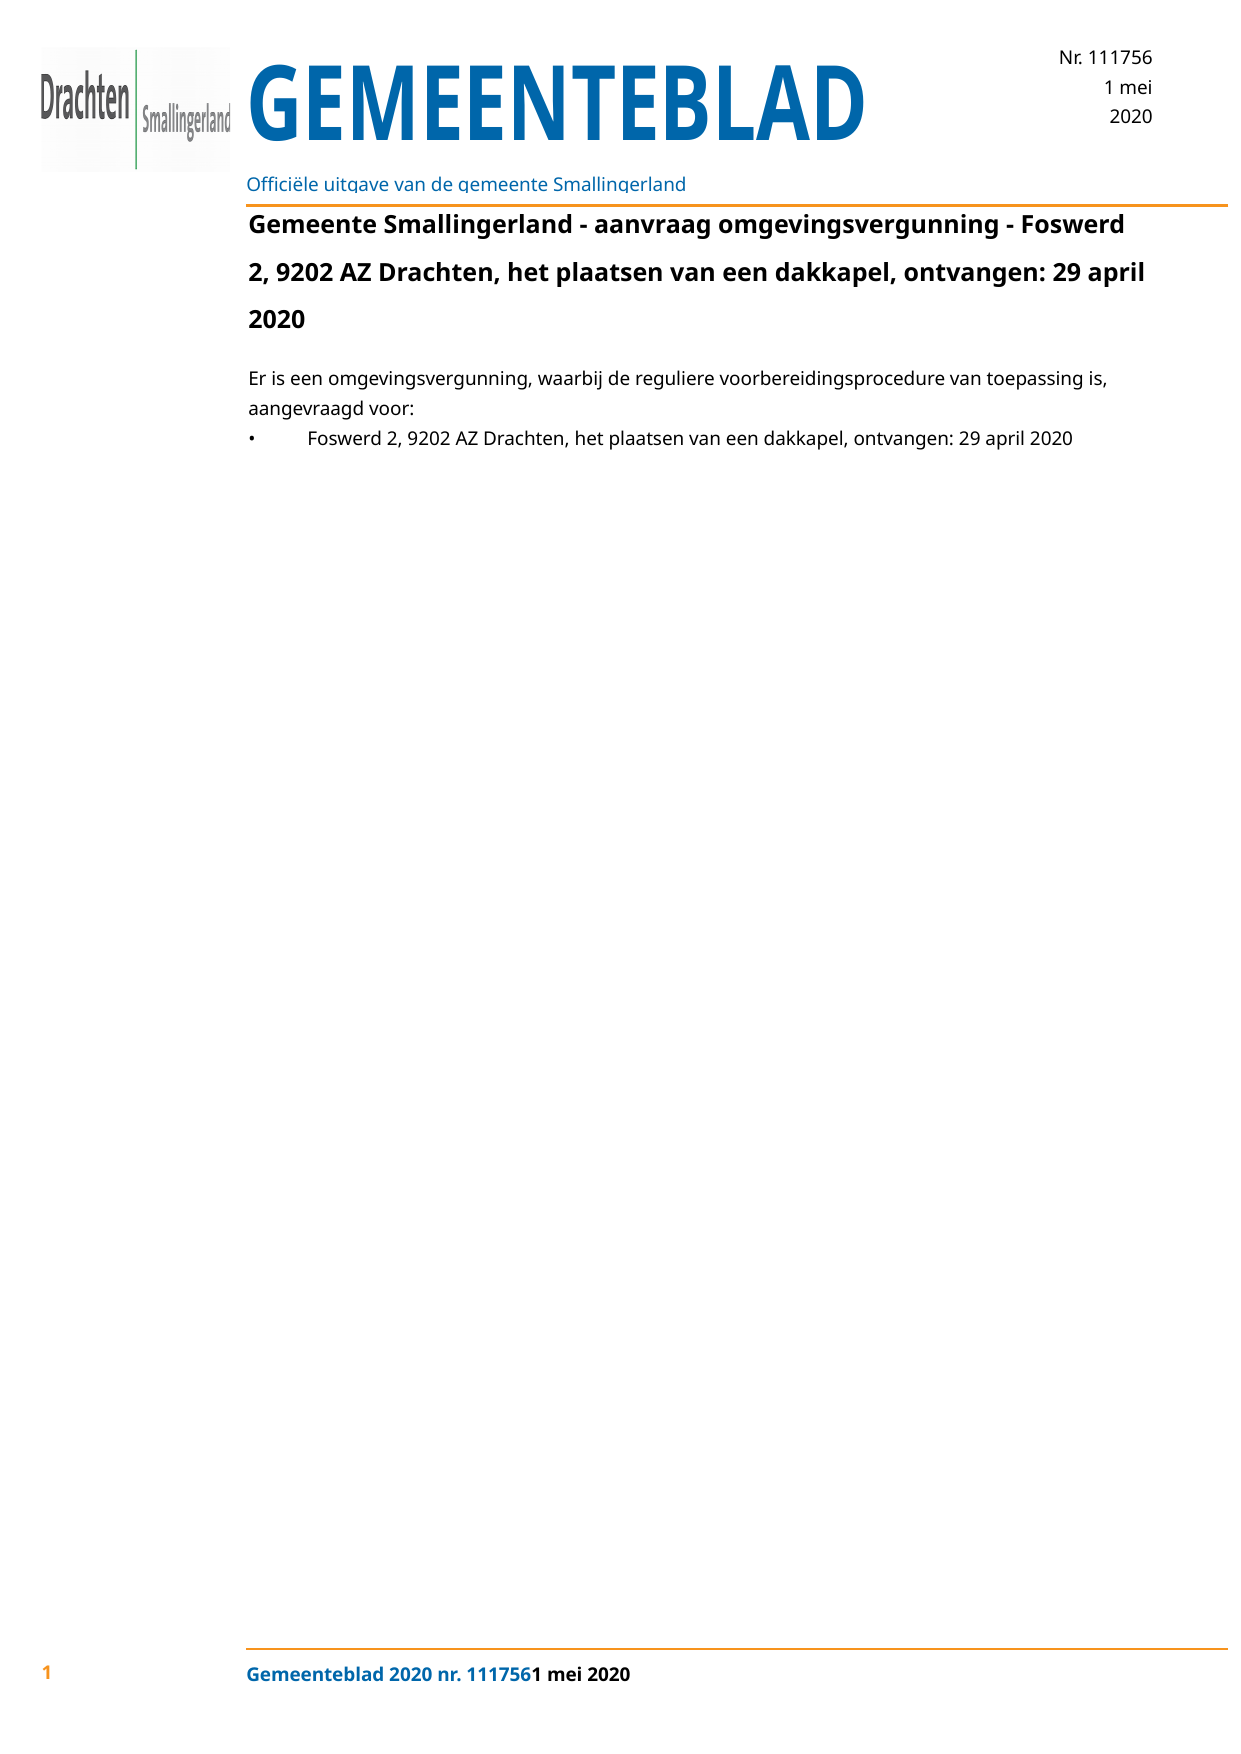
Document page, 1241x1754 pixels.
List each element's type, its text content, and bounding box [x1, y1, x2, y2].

picture [41, 47, 231, 172]
list Foswerd 2, 9202 AZ Drachten, het plaatsen van een dakkapel, ontvangen: 29 april 2020 [248, 425, 1152, 450]
text Gemeente Smallingerland - aanvraag omgevingsvergunning - Foswerd 2, 9202 AZ Drachten, het plaatsen van een dakkapel, ontvangen: 29 april 2020 [248, 207, 1152, 336]
text Er is een omgevingsvergunning, waarbij de reguliere voorbereidingsprocedure van toepassing is, aangevraagd voor: [248, 366, 1152, 421]
